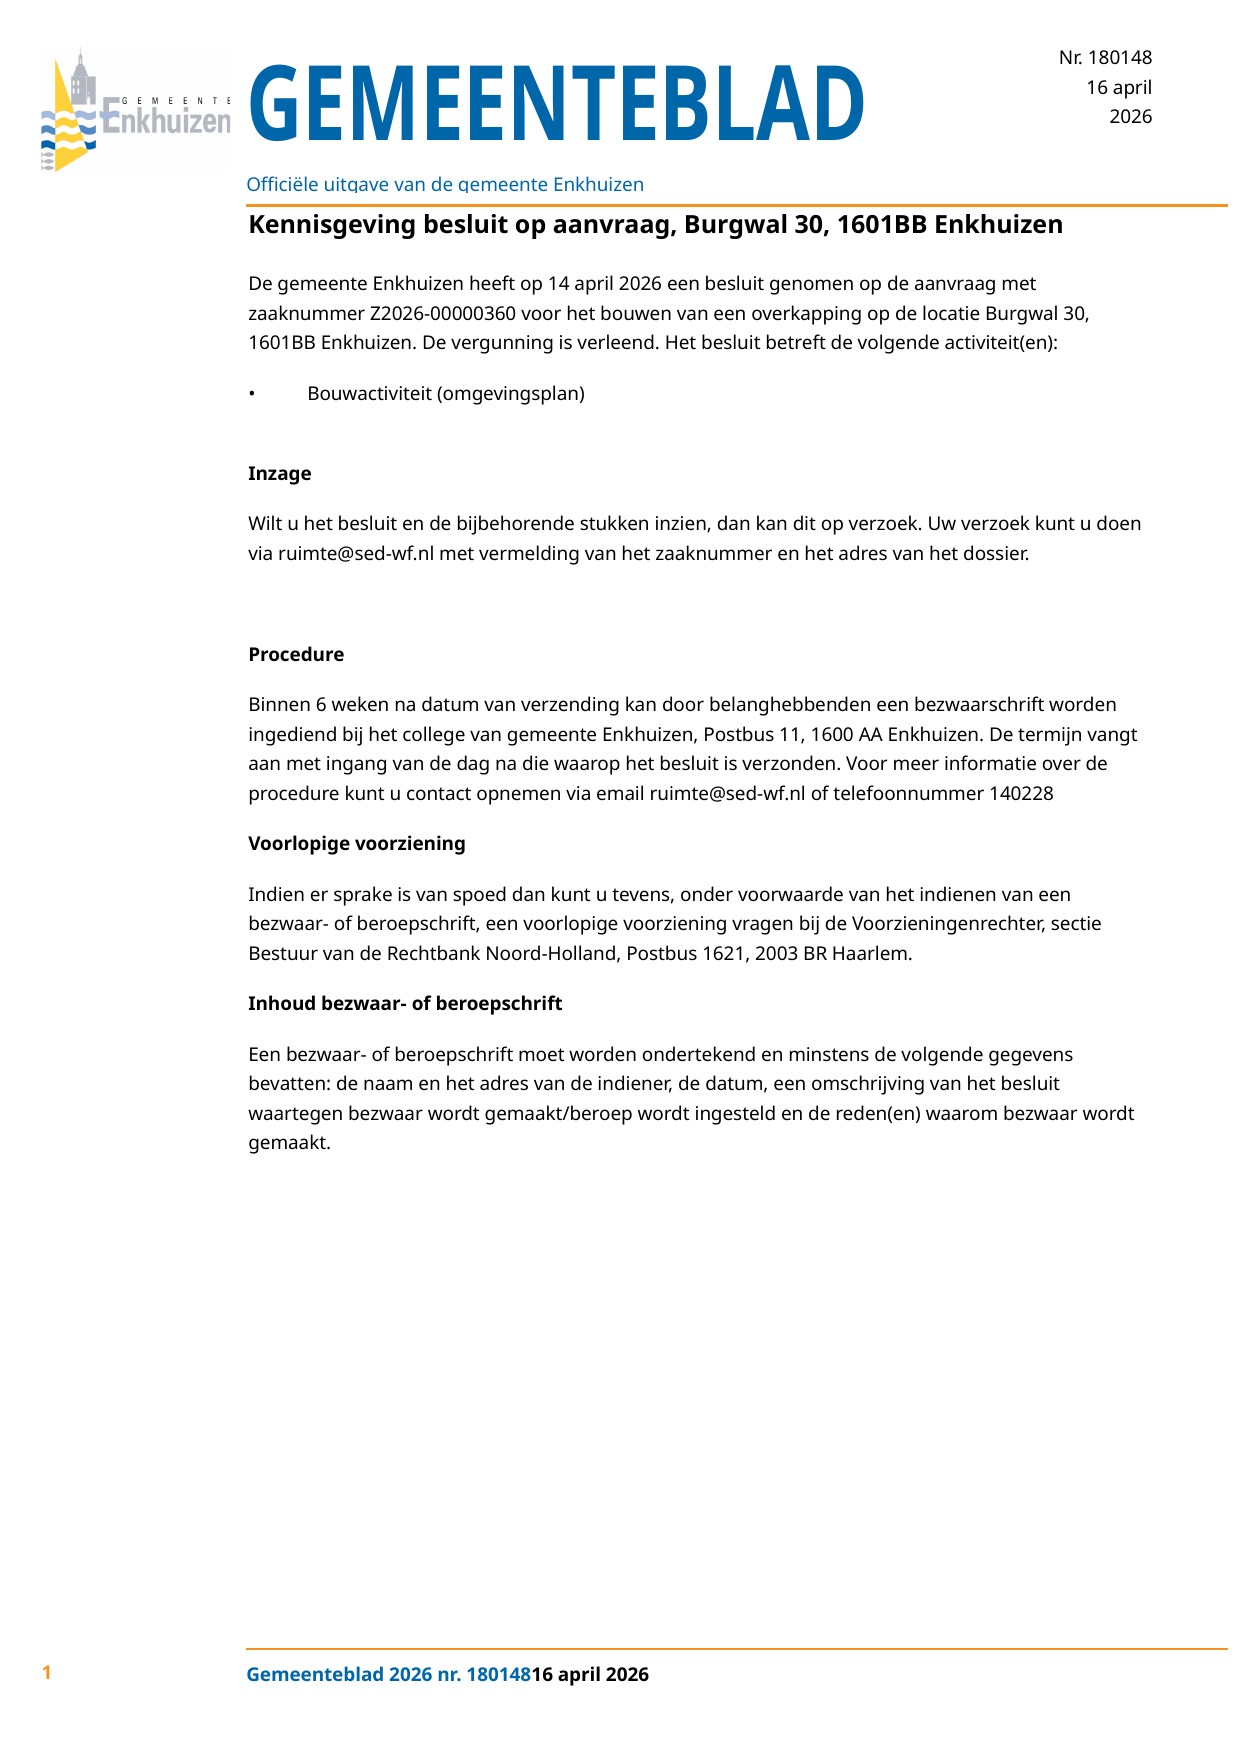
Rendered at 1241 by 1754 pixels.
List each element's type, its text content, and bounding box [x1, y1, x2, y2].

text Voorlopige voorziening [248, 830, 1152, 856]
text De gemeente Enkhuizen heeft op 14 april 2026 een besluit genomen op de aanvraag met zaaknummer Z2026-00000360 voor het bouwen van een overkapping op de locatie Burgwal 30, 1601BB Enkhuizen. De vergunning is verleend. Het besluit betreft de volgende activiteit(en): [248, 270, 1152, 355]
text Een bezwaar- of beroepschrift moet worden ondertekend en minstens de volgende gegevens bevatten: de naam en het adres van de indiener, de datum, een omschrijving van het besluit waartegen bezwaar wordt gemaakt/beroep wordt ingesteld en de reden(en) waarom bezwaar wordt gemaakt. [248, 1041, 1152, 1155]
text Binnen 6 weken na datum van verzending kan door belanghebbenden een bezwaarschrift worden ingediend bij het college van gemeente Enkhuizen, Postbus 11, 1600 AA Enkhuizen. De termijn vangt aan met ingang van de dag na die waarop het besluit is verzonden. Voor meer informatie over de procedure kunt u contact opnemen via email ruimte@sed-wf.nl of telefoonnummer 140228 [248, 691, 1152, 806]
text Inhoud bezwaar- of beroepschrift [248, 990, 1152, 1016]
text Kennisgeving besluit op aanvraag, Burgwal 30, 1601BB Enkhuizen [248, 207, 1152, 241]
list Bouwactiviteit (omgevingsplan) [248, 380, 1152, 406]
text Indien er sprake is van spoed dan kunt u tevens, onder voorwaarde van het indienen van een bezwaar- of beroepschrift, een voorlopige voorziening vragen bij de Voorzieningenrechter, sectie Bestuur van de Rechtbank Noord-Holland, Postbus 1621, 2003 BR Haarlem. [248, 881, 1152, 966]
text Inzage [248, 460, 1152, 486]
text Procedure [248, 641, 1152, 666]
text Wilt u het besluit en de bijbehorende stukken inzien, dan kan dit op verzoek. Uw verzoek kunt u doen via ruimte@sed-wf.nl met vermelding van het zaaknummer en het adres van het dossier. [248, 510, 1152, 566]
picture [41, 47, 231, 172]
